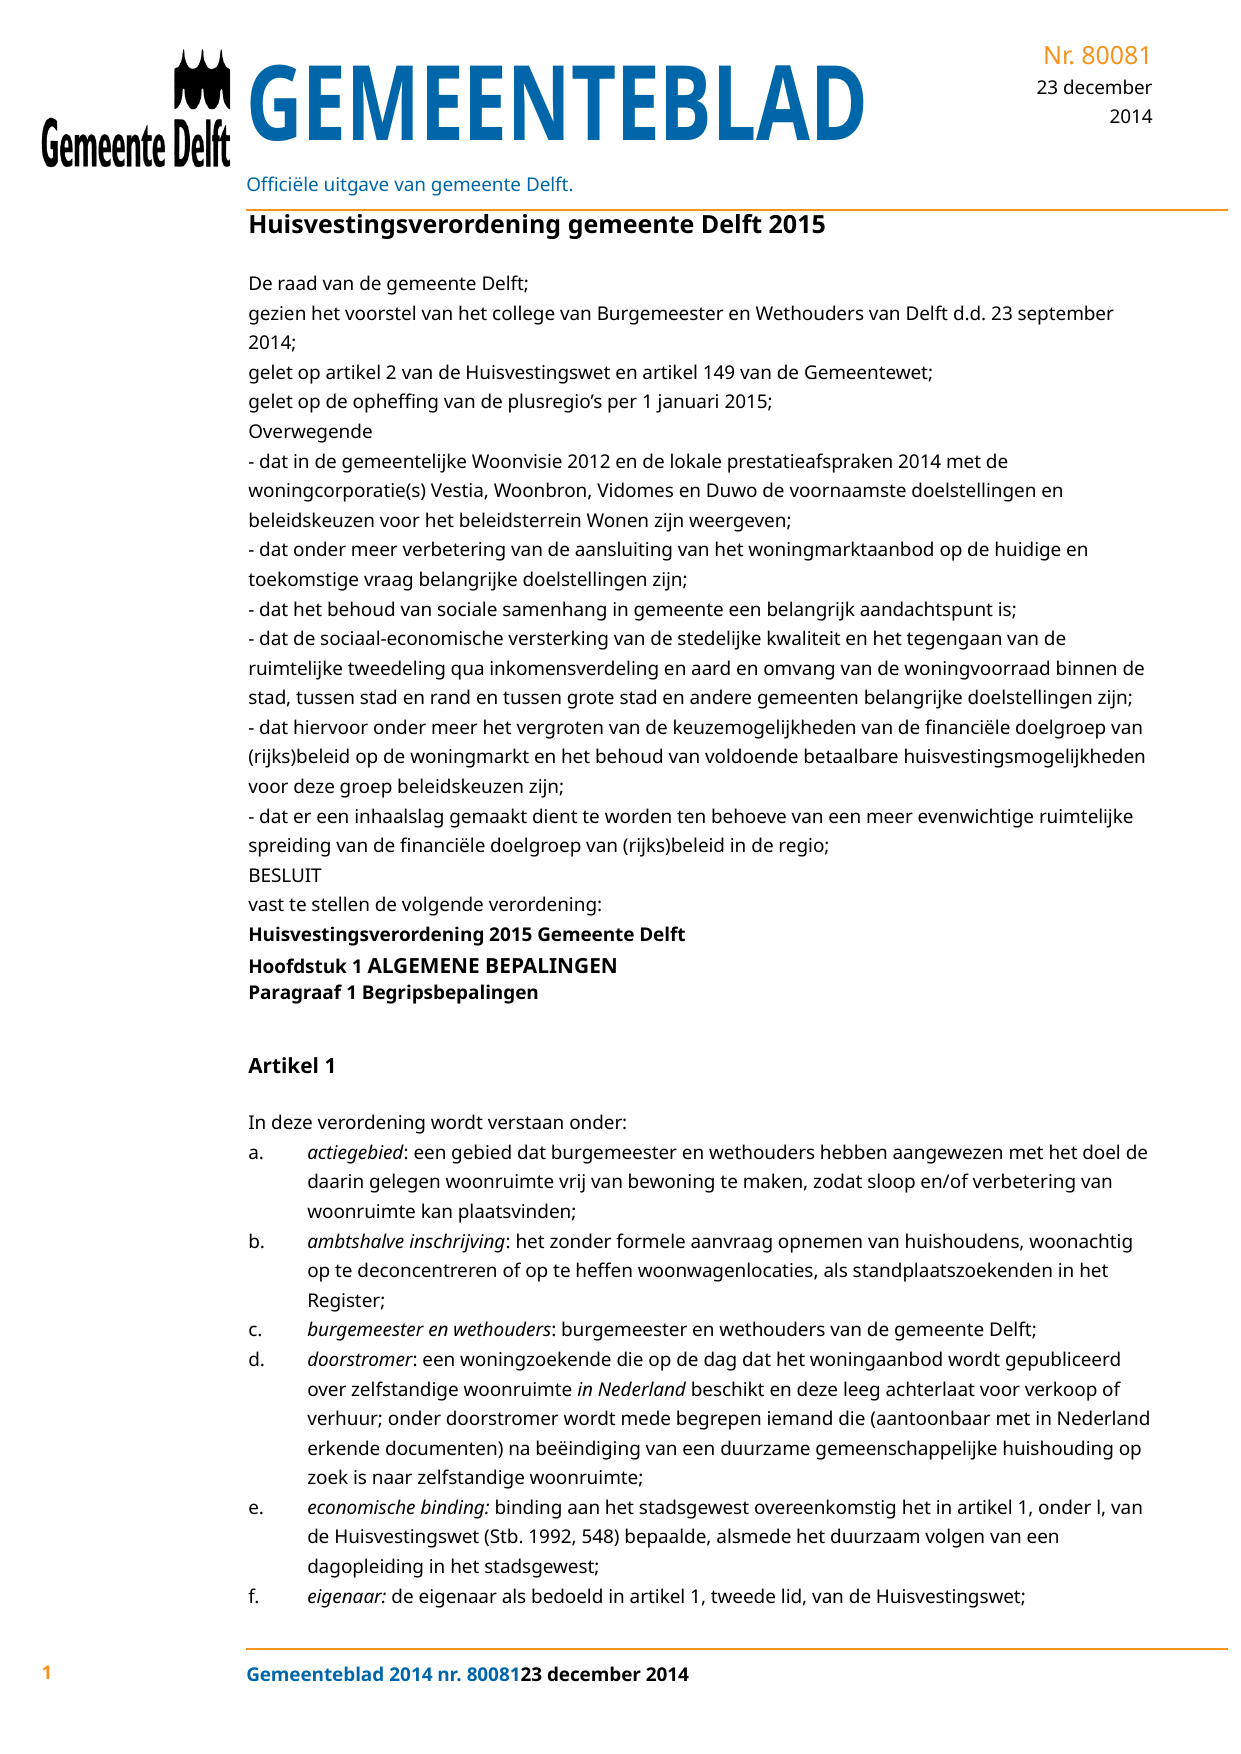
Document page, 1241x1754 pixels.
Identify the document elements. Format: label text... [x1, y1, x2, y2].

list burgemeester en wethouders: burgemeester en wethouders van de gemeente Delft; [248, 1317, 1152, 1342]
text BESLUIT [248, 862, 1152, 888]
text Huisvestingsverordening 2015 Gemeente Delft [248, 921, 1152, 947]
text Paragraaf 1 Begripsbepalingen [248, 979, 1152, 1005]
list doorstromer: een woningzoekende die op de dag dat het woningaanbod wordt gepubliceerd over zelfstandige woonruimte in Nederland beschikt en deze leeg achterlaat voor verkoop of verhuur; onder doorstromer wordt mede begrepen iemand die (aantoonbaar met in Nederland erkende documenten) na beëindiging van een duurzame gemeenschappelijke huishouding op zoek is naar zelfstandige woonruimte; [248, 1346, 1152, 1490]
text gezien het voorstel van het college van Burgemeester en Wethouders van Delft d.d. 23 september 2014; [248, 300, 1152, 355]
text - dat in de gemeentelijke Woonvisie 2012 en de lokale prestatieafspraken 2014 met de woningcorporatie(s) Vestia, Woonbron, Vidomes en Duwo de voornaamste doelstellingen en beleidskeuzen voor het beleidsterrein Wonen zijn weergeven; [248, 448, 1152, 533]
text gelet op de opheffing van de plusregio’s per 1 januari 2015; [248, 389, 1152, 414]
text In deze verordening wordt verstaan onder: [248, 1109, 1152, 1135]
text - dat het behoud van sociale samenhang in gemeente een belangrijk aandachtspunt is; [248, 596, 1152, 621]
text Hoofdstuk 1 ALGEMENE BEPALINGEN [248, 951, 1152, 979]
list actiegebied: een gebied dat burgemeester en wethouders hebben aangewezen met het doel de daarin gelegen woonruimte vrij van bewoning te maken, zodat sloop en/of verbetering van woonruimte kan plaatsvinden; [248, 1139, 1152, 1224]
text - dat er een inhaalslag gemaakt dient te worden ten behoeve van een meer evenwichtige ruimtelijke spreiding van de financiële doelgroep van (rijks)beleid in de regio; [248, 803, 1152, 858]
text - dat de sociaal-economische versterking van de stedelijke kwaliteit en het tegengaan van de ruimtelijke tweedeling qua inkomensverdeling en aard en omvang van de woningvoorraad binnen de stad, tussen stad en rand en tussen grote stad en andere gemeenten belangrijke doelstellingen zijn; [248, 625, 1152, 710]
list ambtshalve inschrijving: het zonder formele aanvraag opnemen van huishoudens, woonachtig op te deconcentreren of op te heffen woonwagenlocaties, als standplaatszoekenden in het Register; [248, 1228, 1152, 1313]
list economische binding: binding aan het stadsgewest overeenkomstig het in artikel 1, onder l, van de Huisvestingswet (Stb. 1992, 548) bepaalde, alsmede het duurzaam volgen van een dagopleiding in het stadsgewest; [248, 1494, 1152, 1579]
text Artikel 1 [248, 1051, 1152, 1080]
list eigenaar: de eigenaar als bedoeld in artikel 1, tweede lid, van de Huisvestingswet; [248, 1583, 1152, 1608]
text gelet op artikel 2 van de Huisvestingswet en artikel 149 van de Gemeentewet; [248, 359, 1152, 385]
text - dat hiervoor onder meer het vergroten van de keuzemogelijkheden van de financiële doelgroep van (rijks)beleid op de woningmarkt en het behoud van voldoende betaalbare huisvestingsmogelijkheden voor deze groep beleidskeuzen zijn; [248, 714, 1152, 799]
text De raad van de gemeente Delft; [248, 270, 1152, 296]
text - dat onder meer verbetering van de aansluiting van het woningmarktaanbod op de huidige en toekomstige vraag belangrijke doelstellingen zijn; [248, 537, 1152, 592]
text Overwegende [248, 418, 1152, 444]
text Huisvestingsverordening gemeente Delft 2015 [248, 211, 1152, 241]
text vast te stellen de volgende verordening: [248, 892, 1152, 917]
picture [41, 47, 231, 172]
